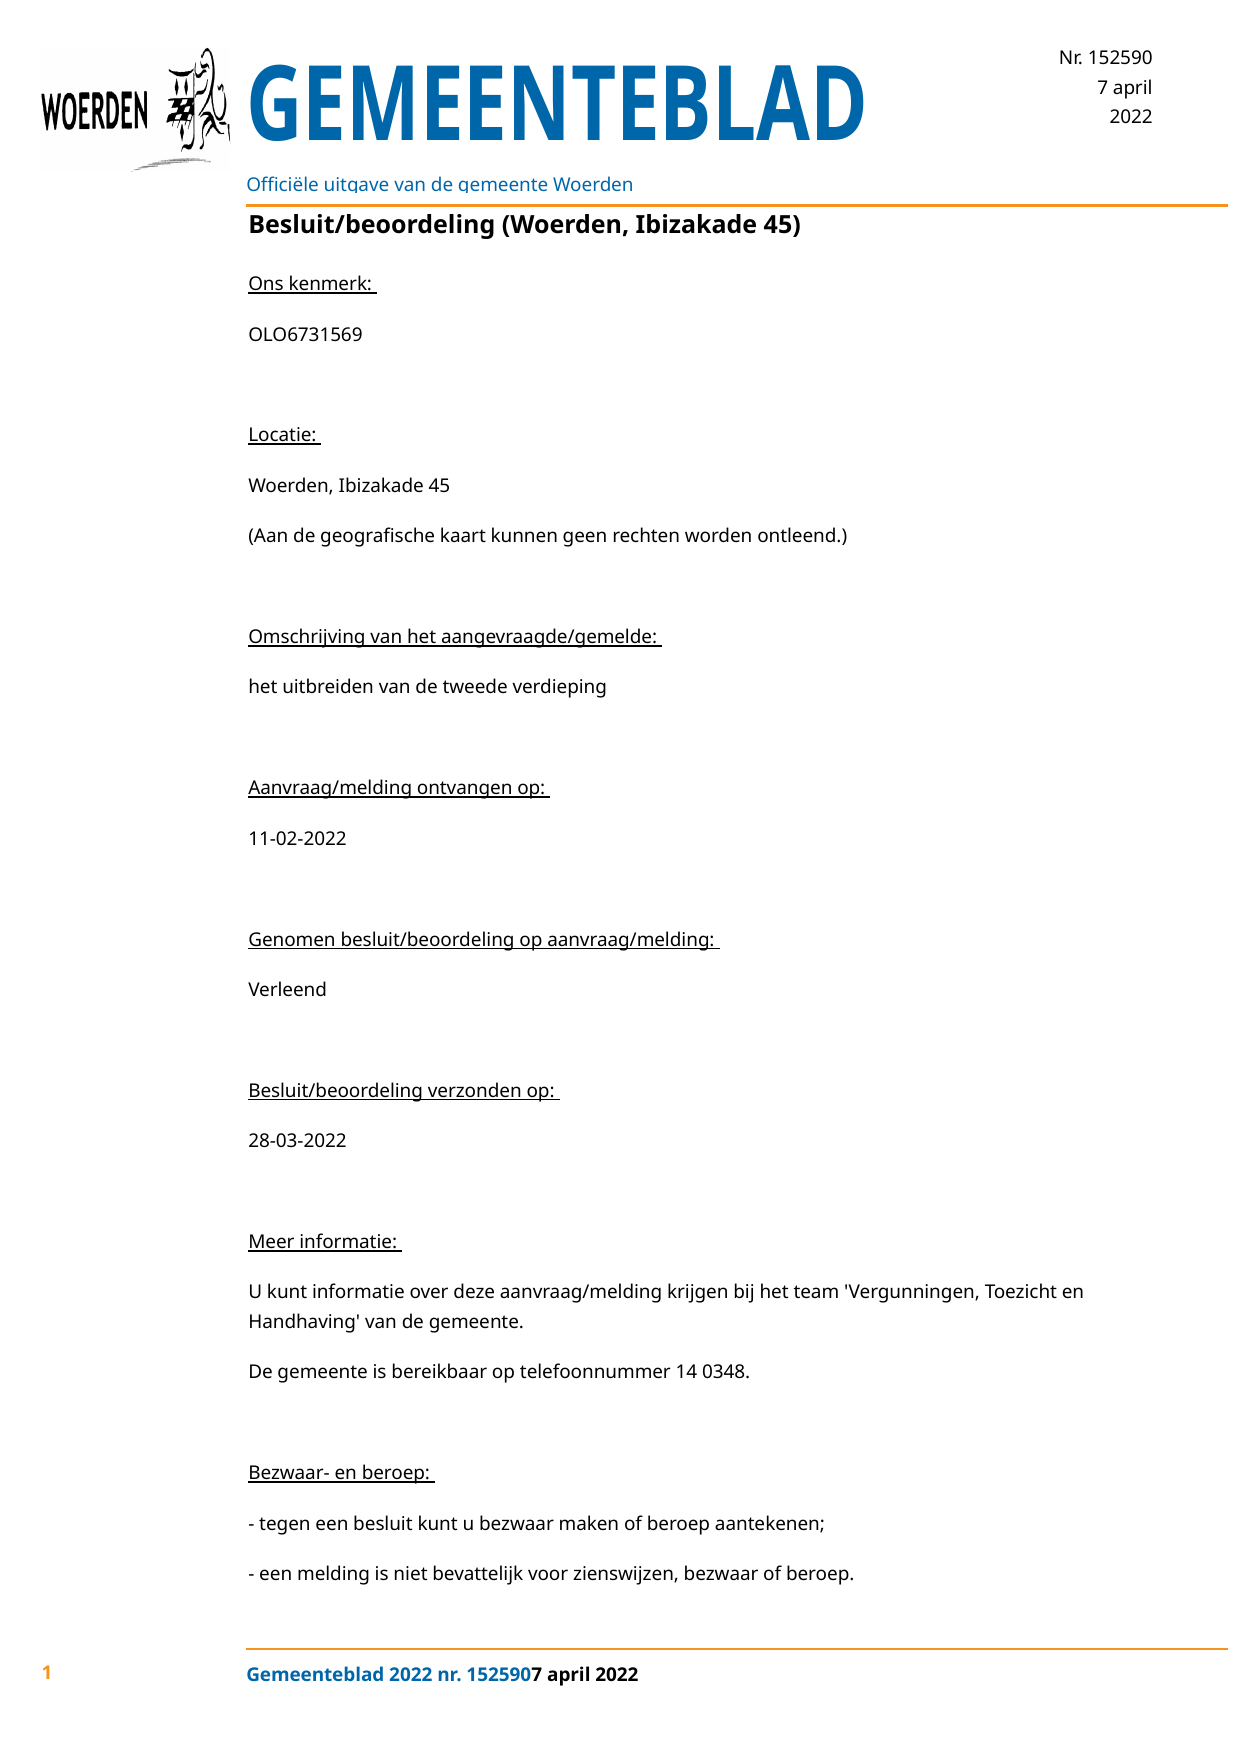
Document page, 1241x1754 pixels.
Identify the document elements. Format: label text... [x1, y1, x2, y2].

text Genomen besluit/beoordeling op aanvraag/melding: [248, 926, 1152, 951]
text - een melding is niet bevattelijk voor zienswijzen, bezwaar of beroep. [248, 1560, 1152, 1586]
picture [41, 47, 231, 172]
text Besluit/beoordeling (Woerden, Ibizakade 45) [248, 207, 1152, 241]
text het uitbreiden van de tweede verdieping [248, 674, 1152, 699]
text (Aan de geografische kaart kunnen geen rechten worden ontleend.) [248, 522, 1152, 548]
text Bezwaar- en beroep: [248, 1459, 1152, 1485]
text Besluit/beoordeling verzonden op: [248, 1077, 1152, 1103]
text De gemeente is bereikbaar op telefoonnummer 14 0348. [248, 1359, 1152, 1384]
text OLO6731569 [248, 321, 1152, 346]
text 28-03-2022 [248, 1127, 1152, 1153]
text Meer informatie: [248, 1228, 1152, 1254]
text Locatie: [248, 422, 1152, 447]
text Ons kenmerk: [248, 270, 1152, 296]
text Aanvraag/melding ontvangen op: [248, 774, 1152, 800]
text U kunt informatie over deze aanvraag/melding krijgen bij het team 'Vergunningen, Toezicht en Handhaving' van de gemeente. [248, 1279, 1152, 1334]
text - tegen een besluit kunt u bezwaar maken of beroep aantekenen; [248, 1510, 1152, 1536]
text Verleend [248, 976, 1152, 1002]
text Woerden, Ibizakade 45 [248, 472, 1152, 498]
text Omschrijving van het aangevraagde/gemelde: [248, 623, 1152, 649]
text 11-02-2022 [248, 825, 1152, 851]
